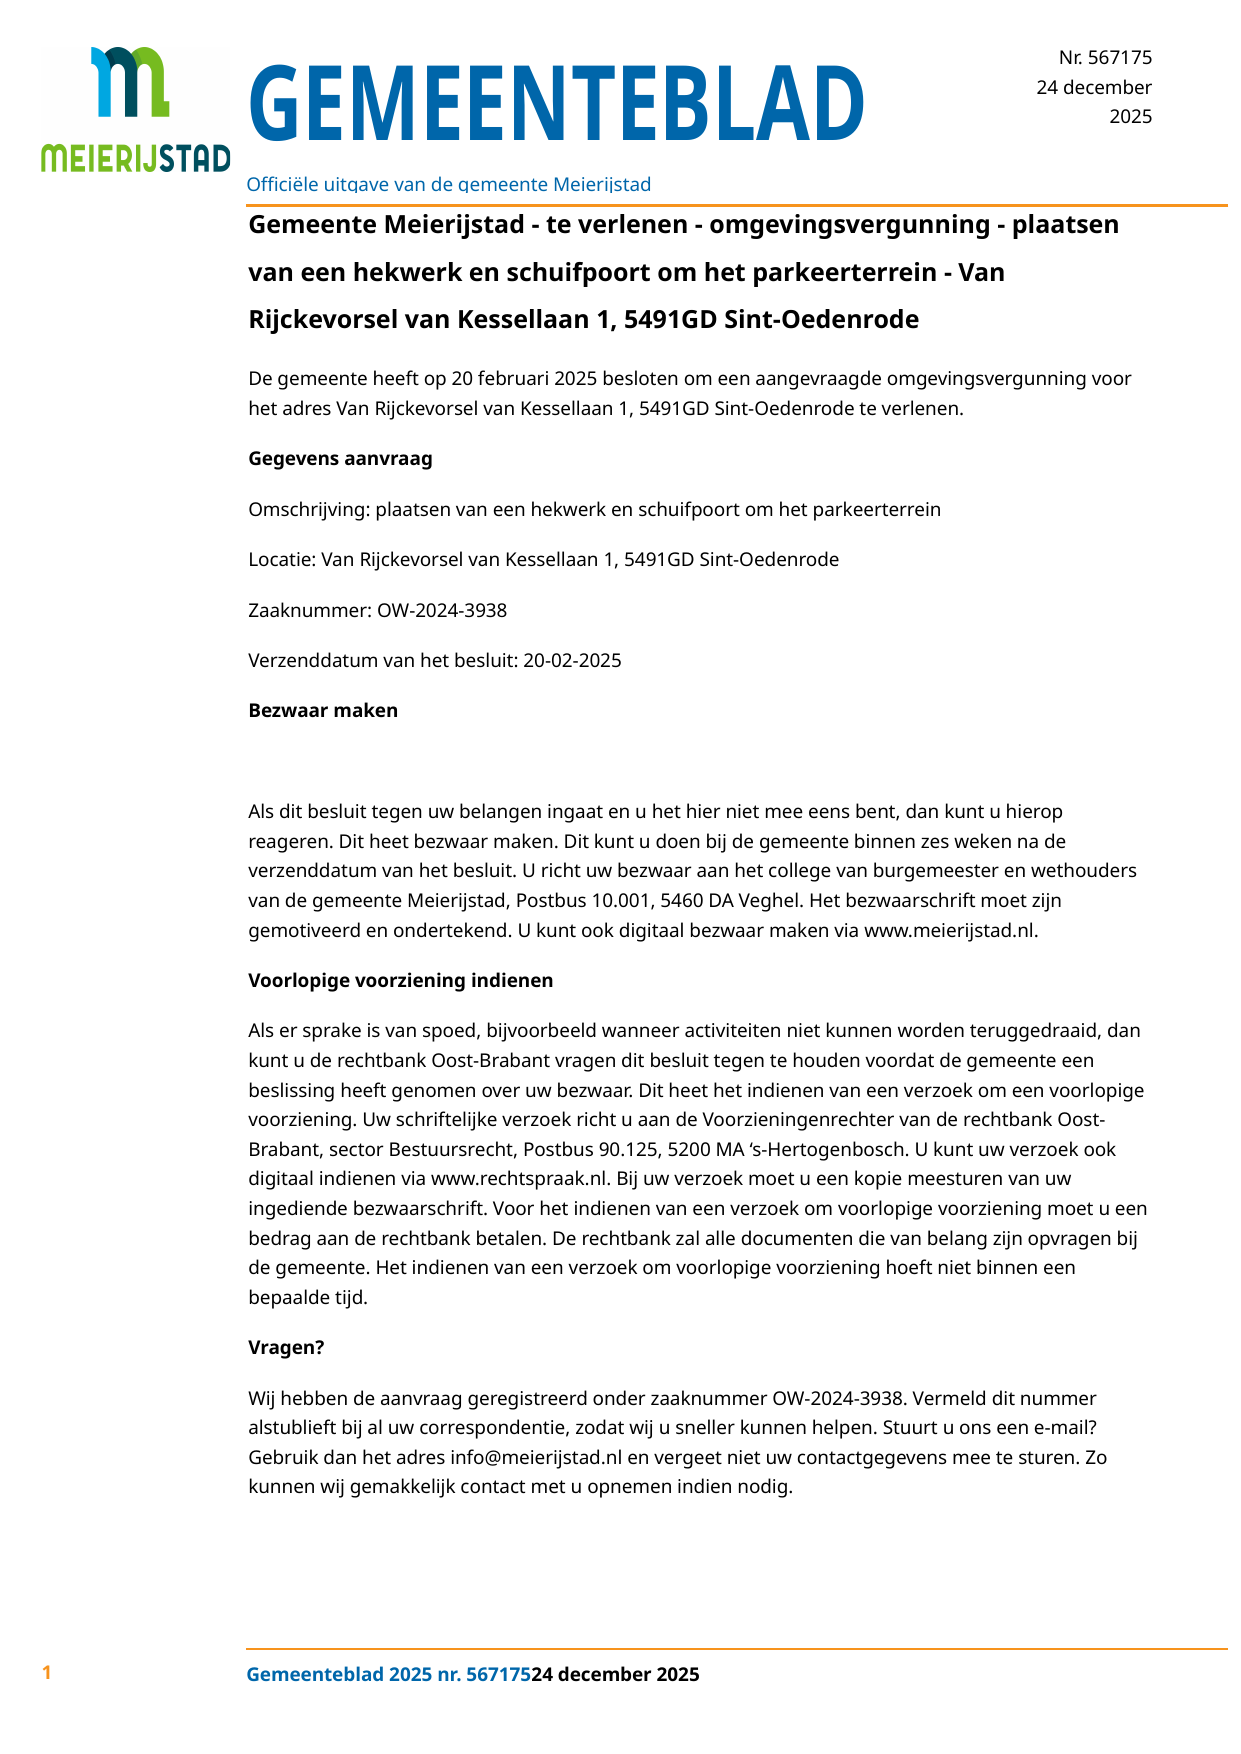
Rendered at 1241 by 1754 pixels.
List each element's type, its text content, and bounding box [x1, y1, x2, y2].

text Zaaknummer: OW-2024-3938 [248, 597, 1152, 622]
text Gegevens aanvraag [248, 446, 1152, 471]
text Verzenddatum van het besluit: 20-02-2025 [248, 647, 1152, 673]
text Vragen? [248, 1334, 1152, 1360]
text Als dit besluit tegen uw belangen ingaat en u het hier niet mee eens bent, dan kunt u hierop reageren. Dit heet bezwaar maken. Dit kunt u doen bij de gemeente binnen zes weken na de verzenddatum van het besluit. U richt uw bezwaar aan het college van burgemeester en wethouders van de gemeente Meierijstad, Postbus 10.001, 5460 DA Veghel. Het bezwaarschrift moet zijn gemotiveerd en ondertekend. U kunt ook digitaal bezwaar maken via www.meierijstad.nl. [248, 798, 1152, 942]
text De gemeente heeft op 20 februari 2025 besloten om een aangevraagde omgevingsvergunning voor het adres Van Rijckevorsel van Kessellaan 1, 5491GD Sint-Oedenrode te verlenen. [248, 366, 1152, 421]
text Bezwaar maken [248, 698, 1152, 723]
text Voorlopige voorziening indienen [248, 967, 1152, 993]
picture [41, 47, 231, 172]
text Omschrijving: plaatsen van een hekwerk en schuifpoort om het parkeerterrein [248, 496, 1152, 522]
text Locatie: Van Rijckevorsel van Kessellaan 1, 5491GD Sint-Oedenrode [248, 546, 1152, 572]
text Gemeente Meierijstad - te verlenen - omgevingsvergunning - plaatsen van een hekwerk en schuifpoort om het parkeerterrein - Van Rijckevorsel van Kessellaan 1, 5491GD Sint-Oedenrode [248, 207, 1152, 336]
text Als er sprake is van spoed, bijvoorbeeld wanneer activiteiten niet kunnen worden teruggedraaid, dan kunt u de rechtbank Oost-Brabant vragen dit besluit tegen te houden voordat de gemeente een beslissing heeft genomen over uw bezwaar. Dit heet het indienen van een verzoek om een voorlopige voorziening. Uw schriftelijke verzoek richt u aan de Voorzieningenrechter van de rechtbank Oost-Brabant, sector Bestuursrecht, Postbus 90.125, 5200 MA ‘s-Hertogenbosch. U kunt uw verzoek ook digitaal indienen via www.rechtspraak.nl. Bij uw verzoek moet u een kopie meesturen van uw ingediende bezwaarschrift. Voor het indienen van een verzoek om voorlopige voorziening moet u een bedrag aan de rechtbank betalen. De rechtbank zal alle documenten die van belang zijn opvragen bij de gemeente. Het indienen van een verzoek om voorlopige voorziening hoeft niet binnen een bepaalde tijd. [248, 1018, 1152, 1309]
text Wij hebben de aanvraag geregistreerd onder zaaknummer OW-2024-3938. Vermeld dit nummer alstublieft bij al uw correspondentie, zodat wij u sneller kunnen helpen. Stuurt u ons een e-mail? Gebruik dan het adres info@meierijstad.nl en vergeet niet uw contactgegevens mee te sturen. Zo kunnen wij gemakkelijk contact met u opnemen indien nodig. [248, 1385, 1152, 1499]
